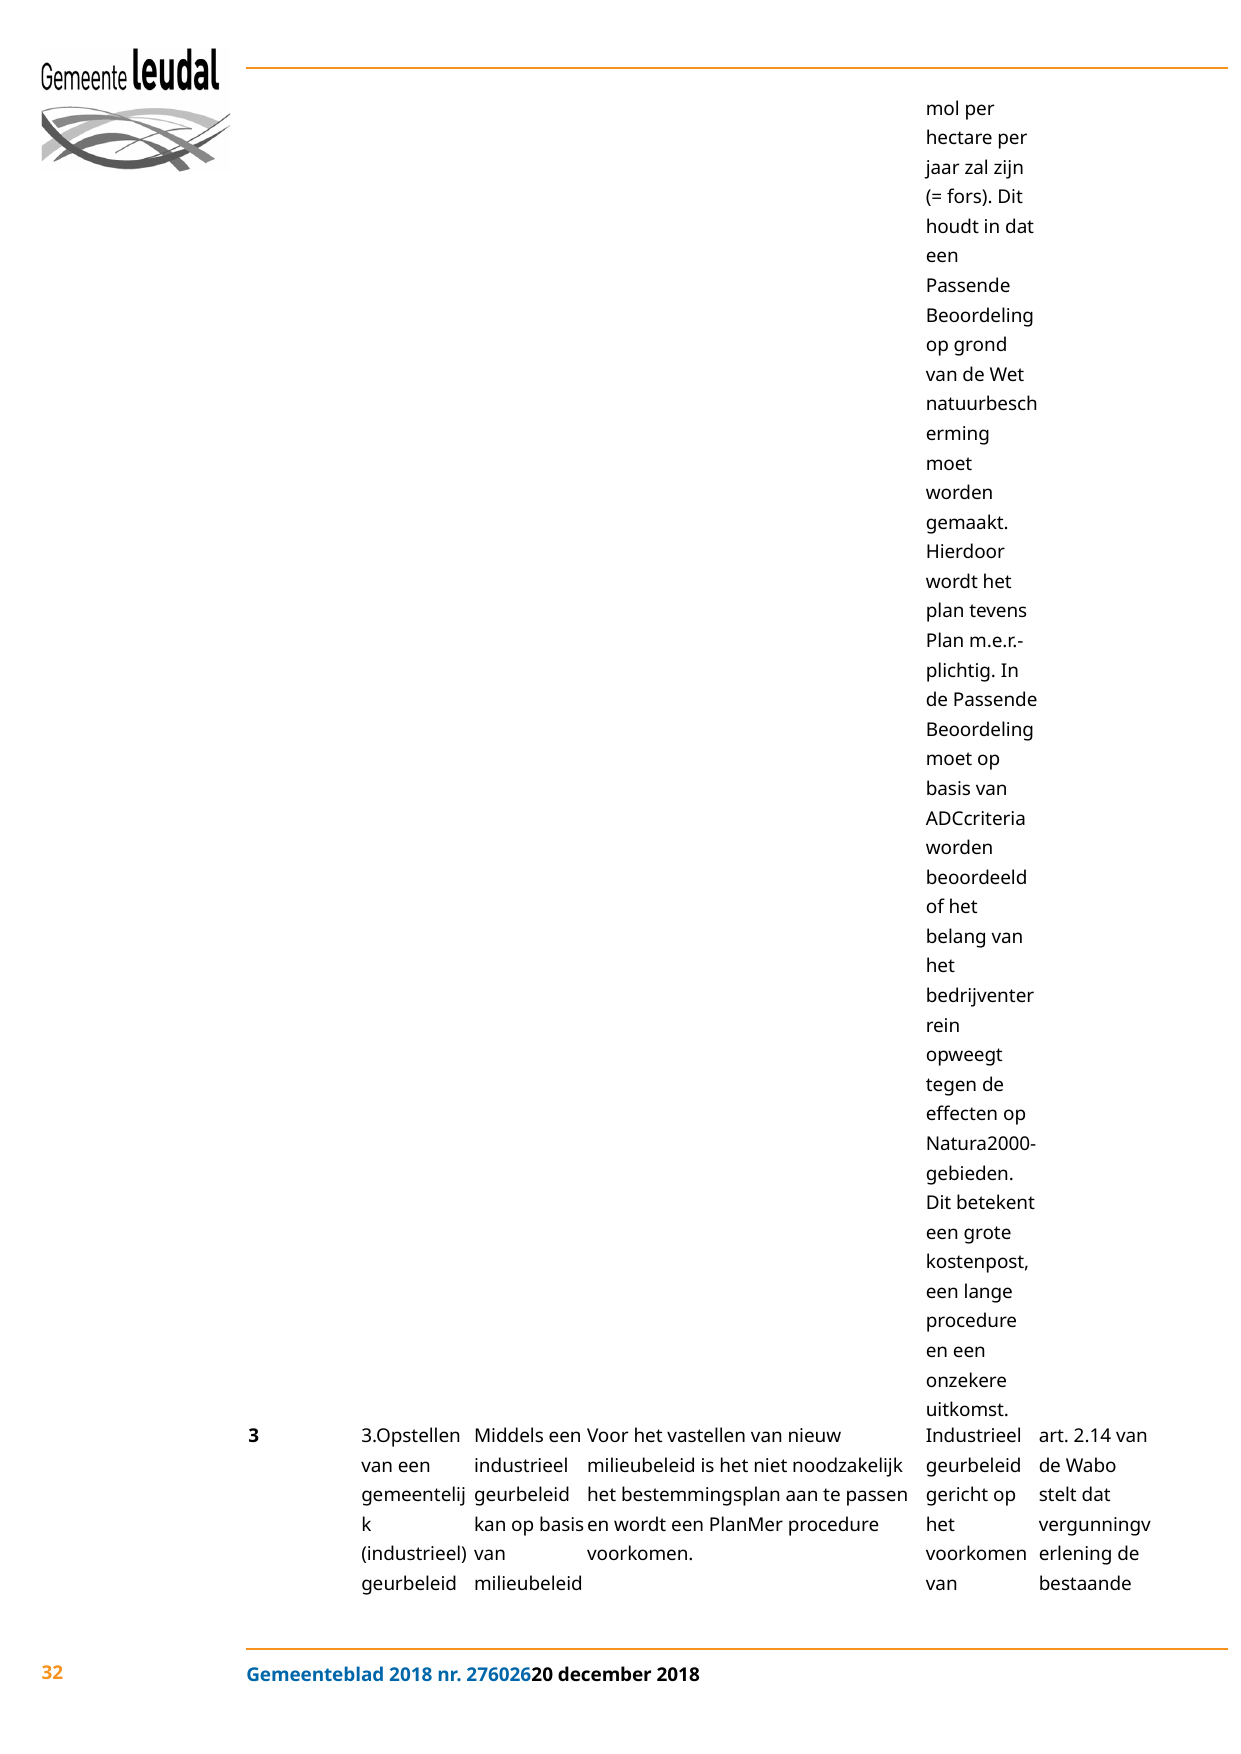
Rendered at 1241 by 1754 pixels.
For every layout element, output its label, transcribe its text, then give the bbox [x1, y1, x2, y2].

table_cell mol per hectare per jaar zal zijn (= fors). Dit houdt in dat een Passende Beoordeling op grond van de Wet natuurbescherming moet worden gemaakt. Hierdoor wordt het plan tevens Plan m.e.r.-plichtig. In de Passende Beoordeling moet op basis van ADCcriteria worden beoordeeld of het belang van het bedrijventerrein opweegt tegen de effecten op Natura2000-gebieden. Dit betekent een grote kostenpost, een lange procedure en een onzekere uitkomst. [926, 95, 1038, 1422]
table_cell [1039, 95, 1152, 1422]
table_cell [474, 95, 587, 1422]
picture [41, 47, 231, 172]
table_cell Voor het vastellen van nieuw milieubeleid is het niet noodzakelijk het bestemmingsplan aan te passen en wordt een PlanMer procedure voorkomen. [587, 1422, 926, 1596]
table_cell art. 2.14 van de Wabo stelt dat vergunningverlening de bestaande [1039, 1422, 1152, 1596]
table_cell 3 [248, 1422, 361, 1596]
table_cell 3.Opstellen van een gemeentelijk (industrieel) geurbeleid [361, 1422, 474, 1596]
table_cell Industrieel geurbeleid gericht op het voorkomen van [926, 1422, 1038, 1596]
table_cell [587, 95, 926, 1422]
table_cell [361, 95, 474, 1422]
table_cell [248, 95, 361, 1422]
table_cell Middels een industrieel geurbeleid kan op basis van milieubeleid [474, 1422, 587, 1596]
